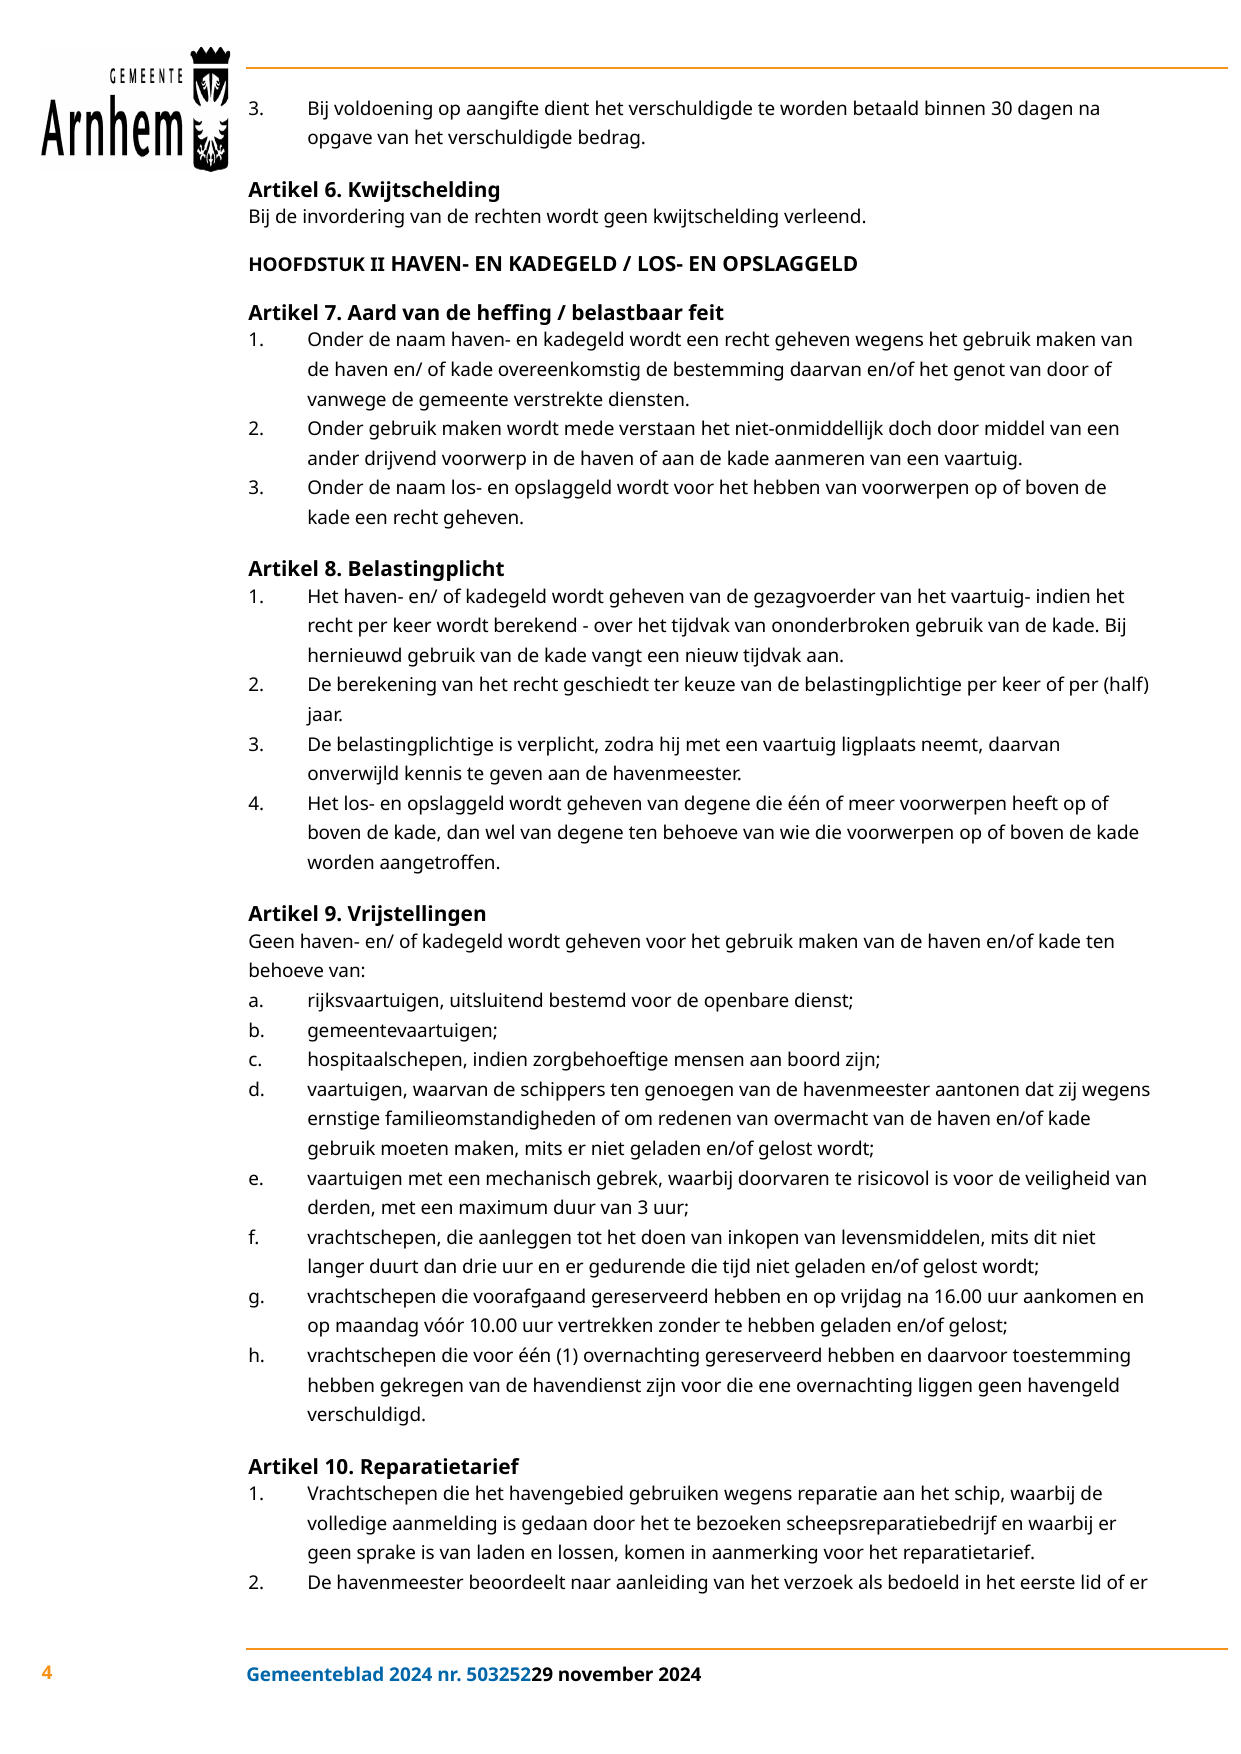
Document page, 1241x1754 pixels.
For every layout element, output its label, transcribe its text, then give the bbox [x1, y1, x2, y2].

text Artikel 7. Aard van de heffing / belastbaar feit [248, 298, 1152, 327]
list gemeentevaartuigen; [248, 1017, 1152, 1042]
list hospitaalschepen, indien zorgbehoeftige mensen aan boord zijn; [248, 1046, 1152, 1072]
list Onder de naam haven- en kadegeld wordt een recht geheven wegens het gebruik maken van de haven en/ of kade overeenkomstig de bestemming daarvan en/of het genot van door of vanwege de gemeente verstrekte diensten. [248, 327, 1152, 411]
picture [41, 47, 231, 172]
list vaartuigen, waarvan de schippers ten genoegen van de havenmeester aantonen dat zij wegens ernstige familieomstandigheden of om redenen van overmacht van de haven en/of kade gebruik moeten maken, mits er niet geladen en/of gelost wordt; [248, 1076, 1152, 1161]
list De berekening van het recht geschiedt ter keuze van de belastingplichtige per keer of per (half) jaar. [248, 672, 1152, 727]
list Onder gebruik maken wordt mede verstaan het niet-onmiddellijk doch door middel van een ander drijvend voorwerp in de haven of aan de kade aanmeren van een vaartuig. [248, 415, 1152, 471]
list vrachtschepen die voorafgaand gereserveerd hebben en op vrijdag na 16.00 uur aankomen en op maandag vóór 10.00 uur vertrekken zonder te hebben geladen en/of gelost; [248, 1283, 1152, 1338]
text Geen haven- en/ of kadegeld wordt geheven voor het gebruik maken van de haven en/of kade ten behoeve van: [248, 928, 1152, 983]
text HOOFDSTUK II HAVEN- EN KADEGELD / LOS- EN OPSLAGGELD [248, 249, 1152, 277]
text Artikel 9. Vrijstellingen [248, 899, 1152, 928]
list Het los- en opslaggeld wordt geheven van degene die één of meer voorwerpen heeft op of boven de kade, dan wel van degene ten behoeve van wie die voorwerpen op of boven de kade worden aangetroffen. [248, 790, 1152, 875]
list vrachtschepen die voor één (1) overnachting gereserveerd hebben en daarvoor toestemming hebben gekregen van de havendienst zijn voor die ene overnachting liggen geen havengeld verschuldigd. [248, 1342, 1152, 1427]
list Onder de naam los- en opslaggeld wordt voor het hebben van voorwerpen op of boven de kade een recht geheven. [248, 474, 1152, 530]
list rijksvaartuigen, uitsluitend bestemd voor de openbare dienst; [248, 987, 1152, 1013]
text Artikel 8. Belastingplicht [248, 554, 1152, 583]
text Artikel 6. Kwijtschelding [248, 175, 1152, 203]
list vaartuigen met een mechanisch gebrek, waarbij doorvaren te risicovol is voor de veiligheid van derden, met een maximum duur van 3 uur; [248, 1165, 1152, 1220]
list Het haven- en/ of kadegeld wordt geheven van de gezagvoerder van het vaartuig- indien het recht per keer wordt berekend - over het tijdvak van ononderbroken gebruik van de kade. Bij hernieuwd gebruik van de kade vangt een nieuw tijdvak aan. [248, 583, 1152, 668]
list De havenmeester beoordeelt naar aanleiding van het verzoek als bedoeld in het eerste lid of er [248, 1569, 1152, 1595]
text Bij de invordering van de rechten wordt geen kwijtschelding verleend. [248, 203, 1152, 229]
text Artikel 10. Reparatietarief [248, 1452, 1152, 1480]
list Vrachtschepen die het havengebied gebruiken wegens reparatie aan het schip, waarbij de volledige aanmelding is gedaan door het te bezoeken scheepsreparatiebedrijf en waarbij er geen sprake is van laden en lossen, komen in aanmerking voor het reparatietarief. [248, 1480, 1152, 1565]
list vrachtschepen, die aanleggen tot het doen van inkopen van levensmiddelen, mits dit niet langer duurt dan drie uur en er gedurende die tijd niet geladen en/of gelost wordt; [248, 1224, 1152, 1279]
list De belastingplichtige is verplicht, zodra hij met een vaartuig ligplaats neemt, daarvan onverwijld kennis te geven aan de havenmeester. [248, 731, 1152, 786]
list Bij voldoening op aangifte dient het verschuldigde te worden betaald binnen 30 dagen na opgave van het verschuldigde bedrag. [248, 95, 1152, 150]
